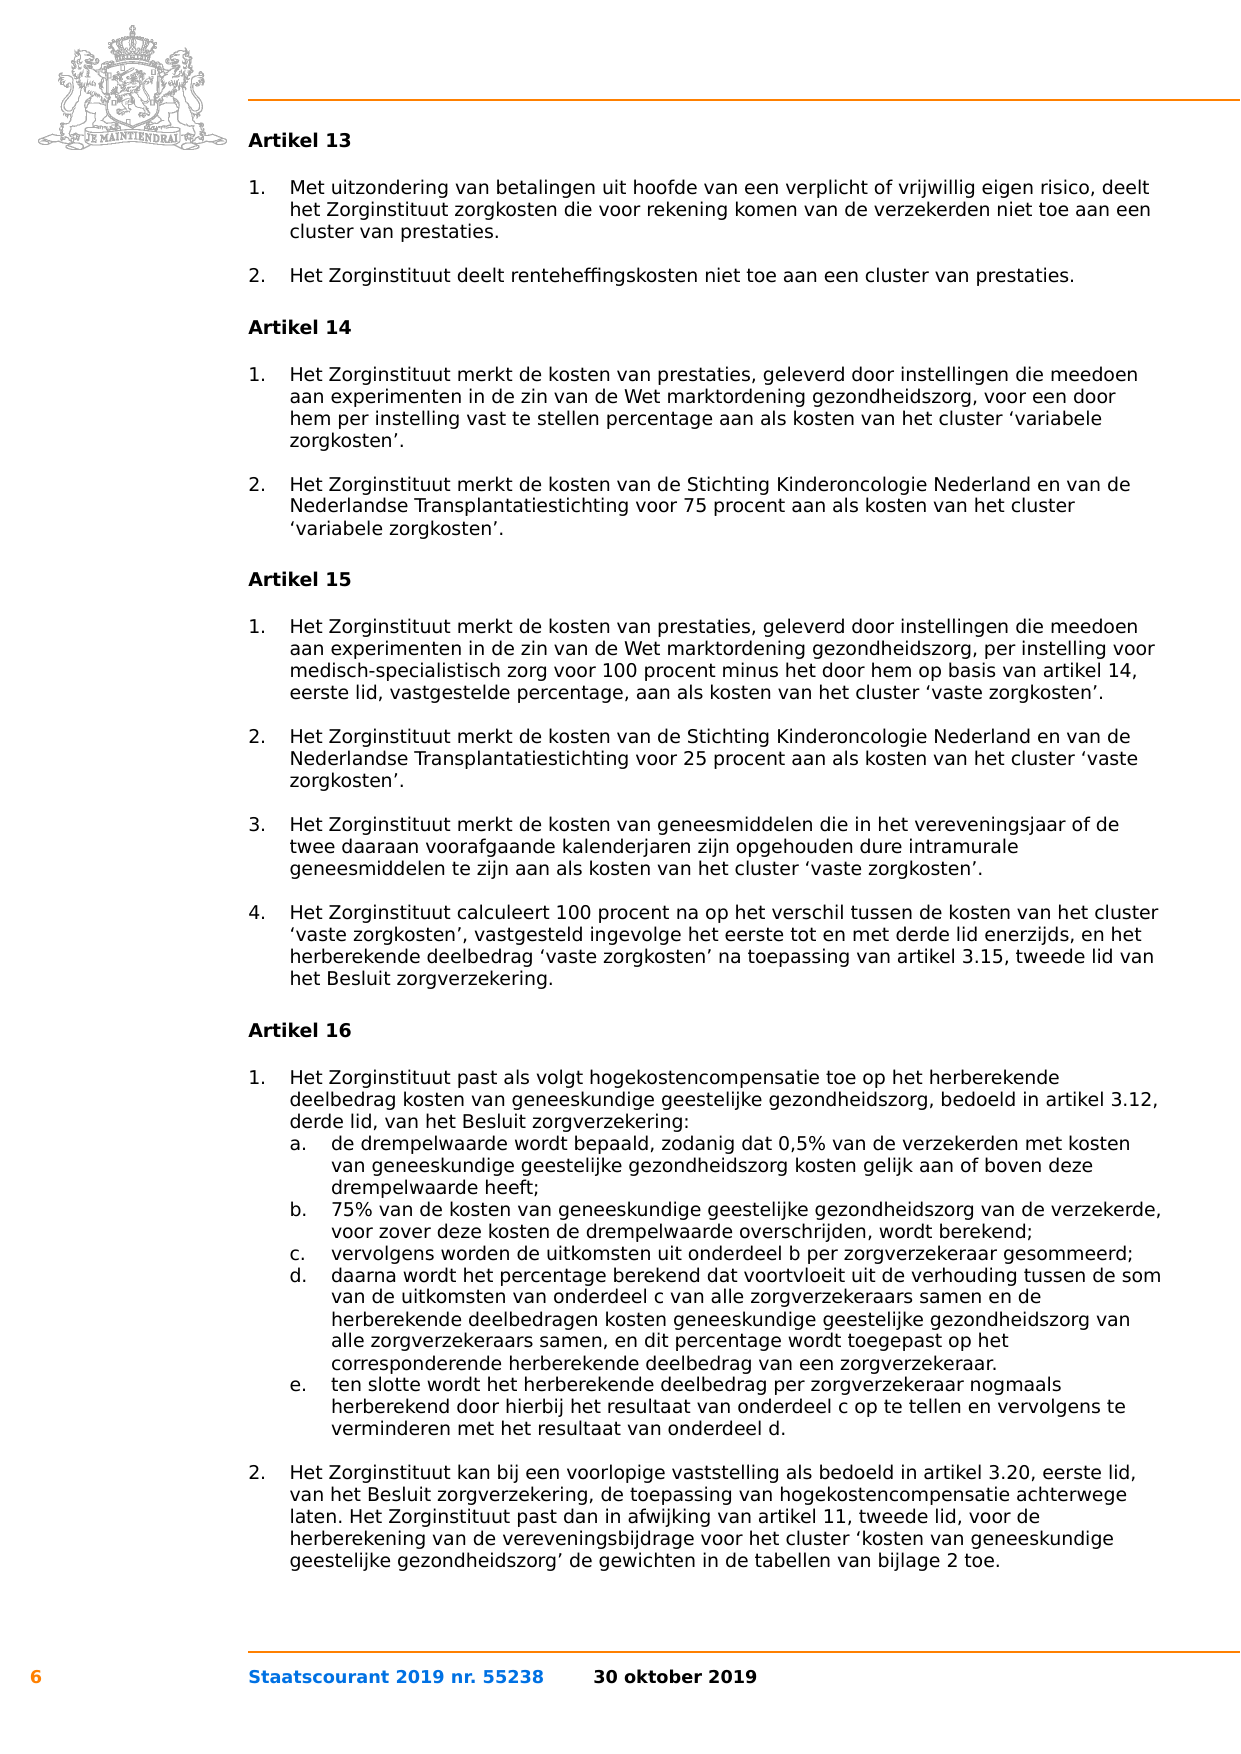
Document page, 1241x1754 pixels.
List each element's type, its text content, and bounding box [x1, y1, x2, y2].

text 2. Het Zorginstituut deelt renteheffingskosten niet toe aan een cluster van prestaties. [248, 265, 1163, 287]
text e. ten slotte wordt het herberekende deelbedrag per zorgverzekeraar nogmaals herberekend door hierbij het resultaat van onderdeel c op te tellen en vervolgens te verminderen met het resultaat van onderdeel d. [289, 1374, 1163, 1440]
text 2. Het Zorginstituut merkt de kosten van de Stichting Kinderoncologie Nederland en van de Nederlandse Transplantatiestichting voor 25 procent aan als kosten van het cluster ‘vaste zorgkosten’. [248, 726, 1163, 792]
text c. vervolgens worden de uitkomsten uit onderdeel b per zorgverzekeraar gesommeerd; [289, 1242, 1163, 1264]
picture [38, 25, 227, 150]
text 4. Het Zorginstituut calculeert 100 procent na op het verschil tussen de kosten van het cluster ‘vaste zorgkosten’, vastgesteld ingevolge het eerste tot en met derde lid enerzijds, en het herberekende deelbedrag ‘vaste zorgkosten’ na toepassing van artikel 3.15, tweede lid van het Besluit zorgverzekering. [248, 902, 1163, 990]
text d. daarna wordt het percentage berekend dat voortvloeit uit de verhouding tussen de som van de uitkomsten van onderdeel c van alle zorgverzekeraars samen en de herberekende deelbedragen kosten geneeskundige geestelijke gezondheidszorg van alle zorgverzekeraars samen, en dit percentage wordt toegepast op het corresponderende herberekende deelbedrag van een zorgverzekeraar. [289, 1264, 1163, 1374]
subtitle Artikel 15 [248, 569, 1163, 591]
text b. 75% van de kosten van geneeskundige geestelijke gezondheidszorg van de verzekerde, voor zover deze kosten de drempelwaarde overschrijden, wordt berekend; [289, 1198, 1163, 1242]
text 1. Het Zorginstituut merkt de kosten van prestaties, geleverd door instellingen die meedoen aan experimenten in de zin van de Wet marktordening gezondheidszorg, voor een door hem per instelling vast te stellen percentage aan als kosten van het cluster ‘variabele zorgkosten’. [248, 364, 1163, 452]
subtitle Artikel 14 [248, 317, 1163, 339]
text 1. Het Zorginstituut merkt de kosten van prestaties, geleverd door instellingen die meedoen aan experimenten in de zin van de Wet marktordening gezondheidszorg, per instelling voor medisch-specialistisch zorg voor 100 procent minus het door hem op basis van artikel 14, eerste lid, vastgestelde percentage, aan als kosten van het cluster ‘vaste zorgkosten’. [248, 616, 1163, 704]
text 3. Het Zorginstituut merkt de kosten van geneesmiddelen die in het vereveningsjaar of de twee daaraan voorafgaande kalenderjaren zijn opgehouden dure intramurale geneesmiddelen te zijn aan als kosten van het cluster ‘vaste zorgkosten’. [248, 814, 1163, 880]
text 2. Het Zorginstituut merkt de kosten van de Stichting Kinderoncologie Nederland en van de Nederlandse Transplantatiestichting voor 75 procent aan als kosten van het cluster ‘variabele zorgkosten’. [248, 473, 1163, 539]
subtitle Artikel 13 [248, 130, 1163, 152]
text 1. Het Zorginstituut past als volgt hogekostencompensatie toe op het herberekende deelbedrag kosten van geneeskundige geestelijke gezondheidszorg, bedoeld in artikel 3.12, derde lid, van het Besluit zorgverzekering: [248, 1067, 1163, 1133]
text a. de drempelwaarde wordt bepaald, zodanig dat 0,5% van de verzekerden met kosten van geneeskundige geestelijke gezondheidszorg kosten gelijk aan of boven deze drempelwaarde heeft; [289, 1133, 1163, 1198]
text 2. Het Zorginstituut kan bij een voorlopige vaststelling als bedoeld in artikel 3.20, eerste lid, van het Besluit zorgverzekering, de toepassing van hogekostencompensatie achterwege laten. Het Zorginstituut past dan in afwijking van artikel 11, tweede lid, voor de herberekening van de vereveningsbijdrage voor het cluster ‘kosten van geneeskundige geestelijke gezondheidszorg’ de gewichten in de tabellen van bijlage 2 toe. [248, 1462, 1163, 1572]
text 1. Met uitzondering van betalingen uit hoofde van een verplicht of vrijwillig eigen risico, deelt het Zorginstituut zorgkosten die voor rekening komen van de verzekerden niet toe aan een cluster van prestaties. [248, 177, 1163, 243]
subtitle Artikel 16 [248, 1020, 1163, 1042]
